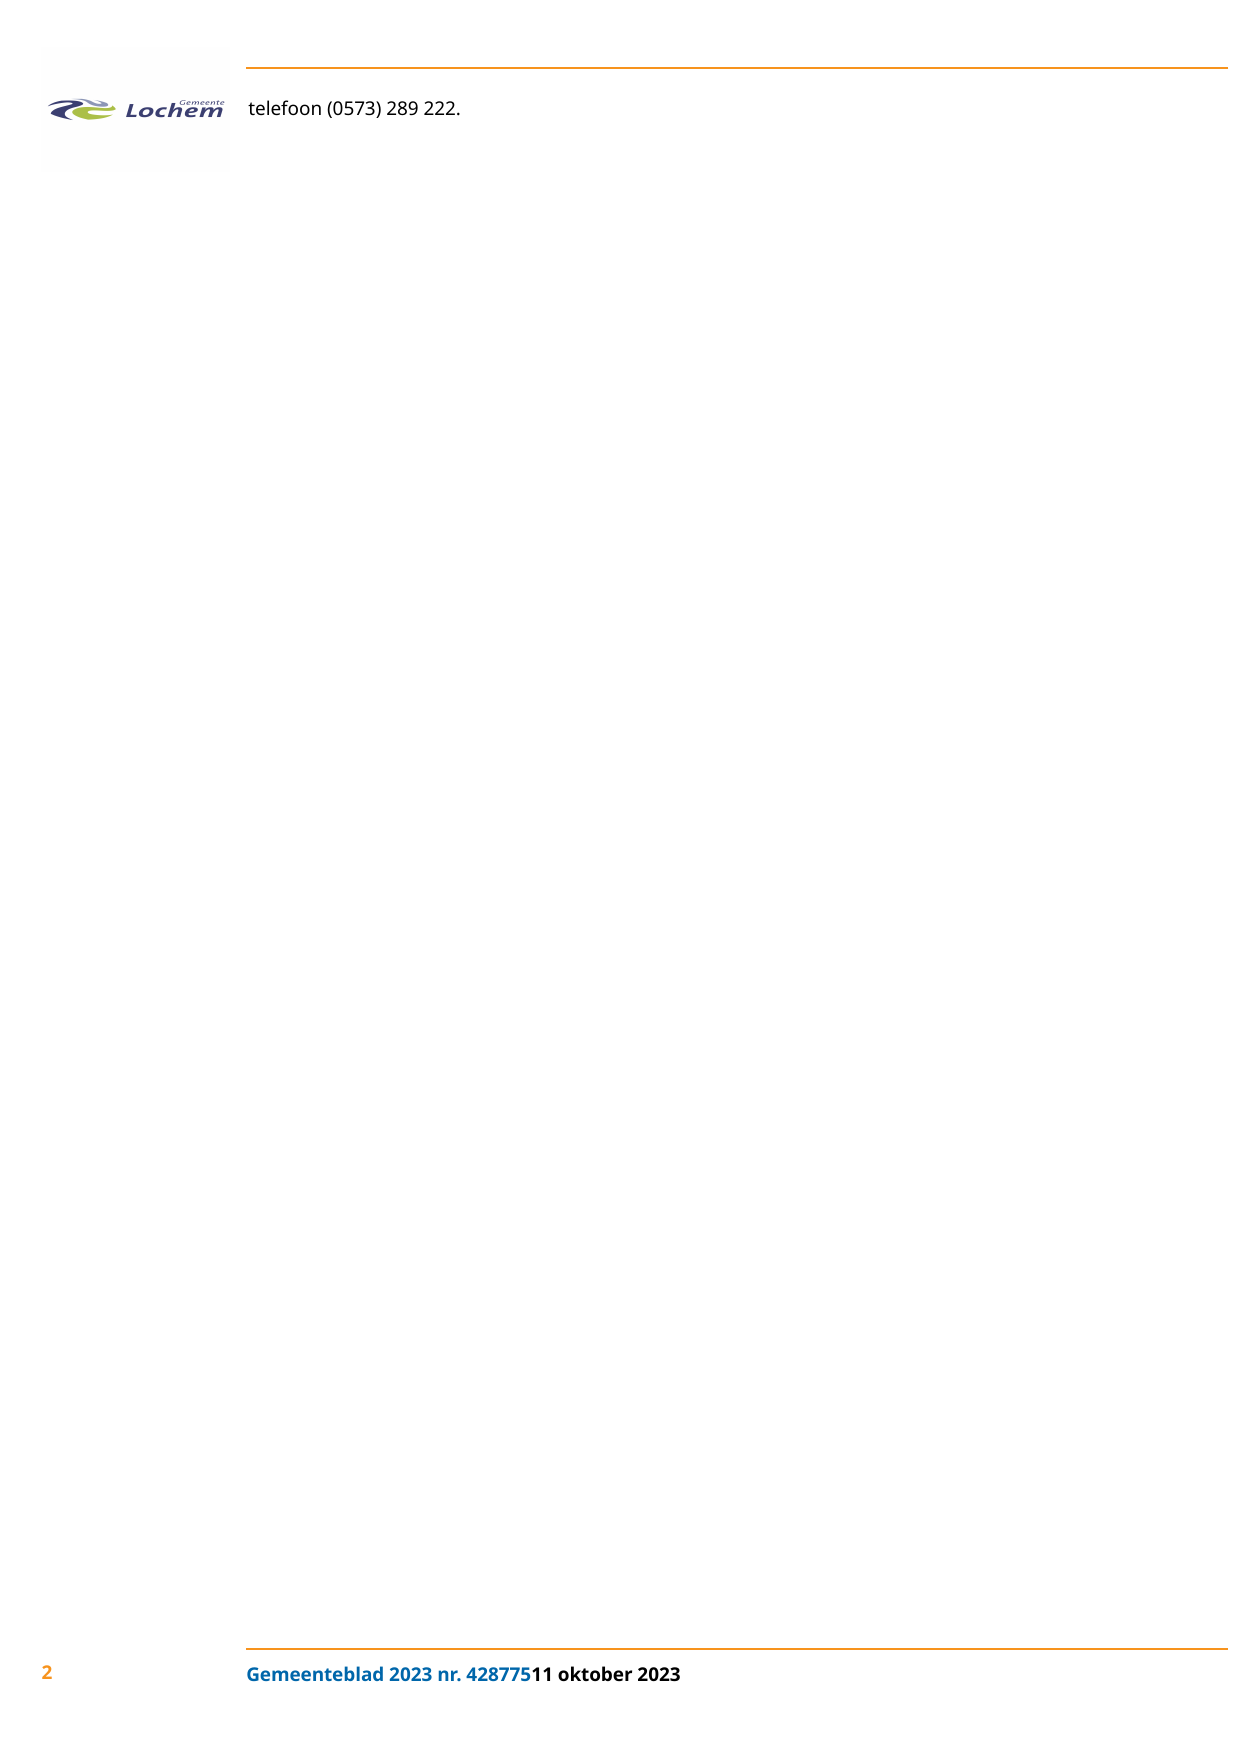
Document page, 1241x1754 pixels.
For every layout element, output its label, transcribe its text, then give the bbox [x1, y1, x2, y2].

text telefoon (0573) 289 222. [248, 95, 1152, 121]
picture [41, 47, 231, 172]
